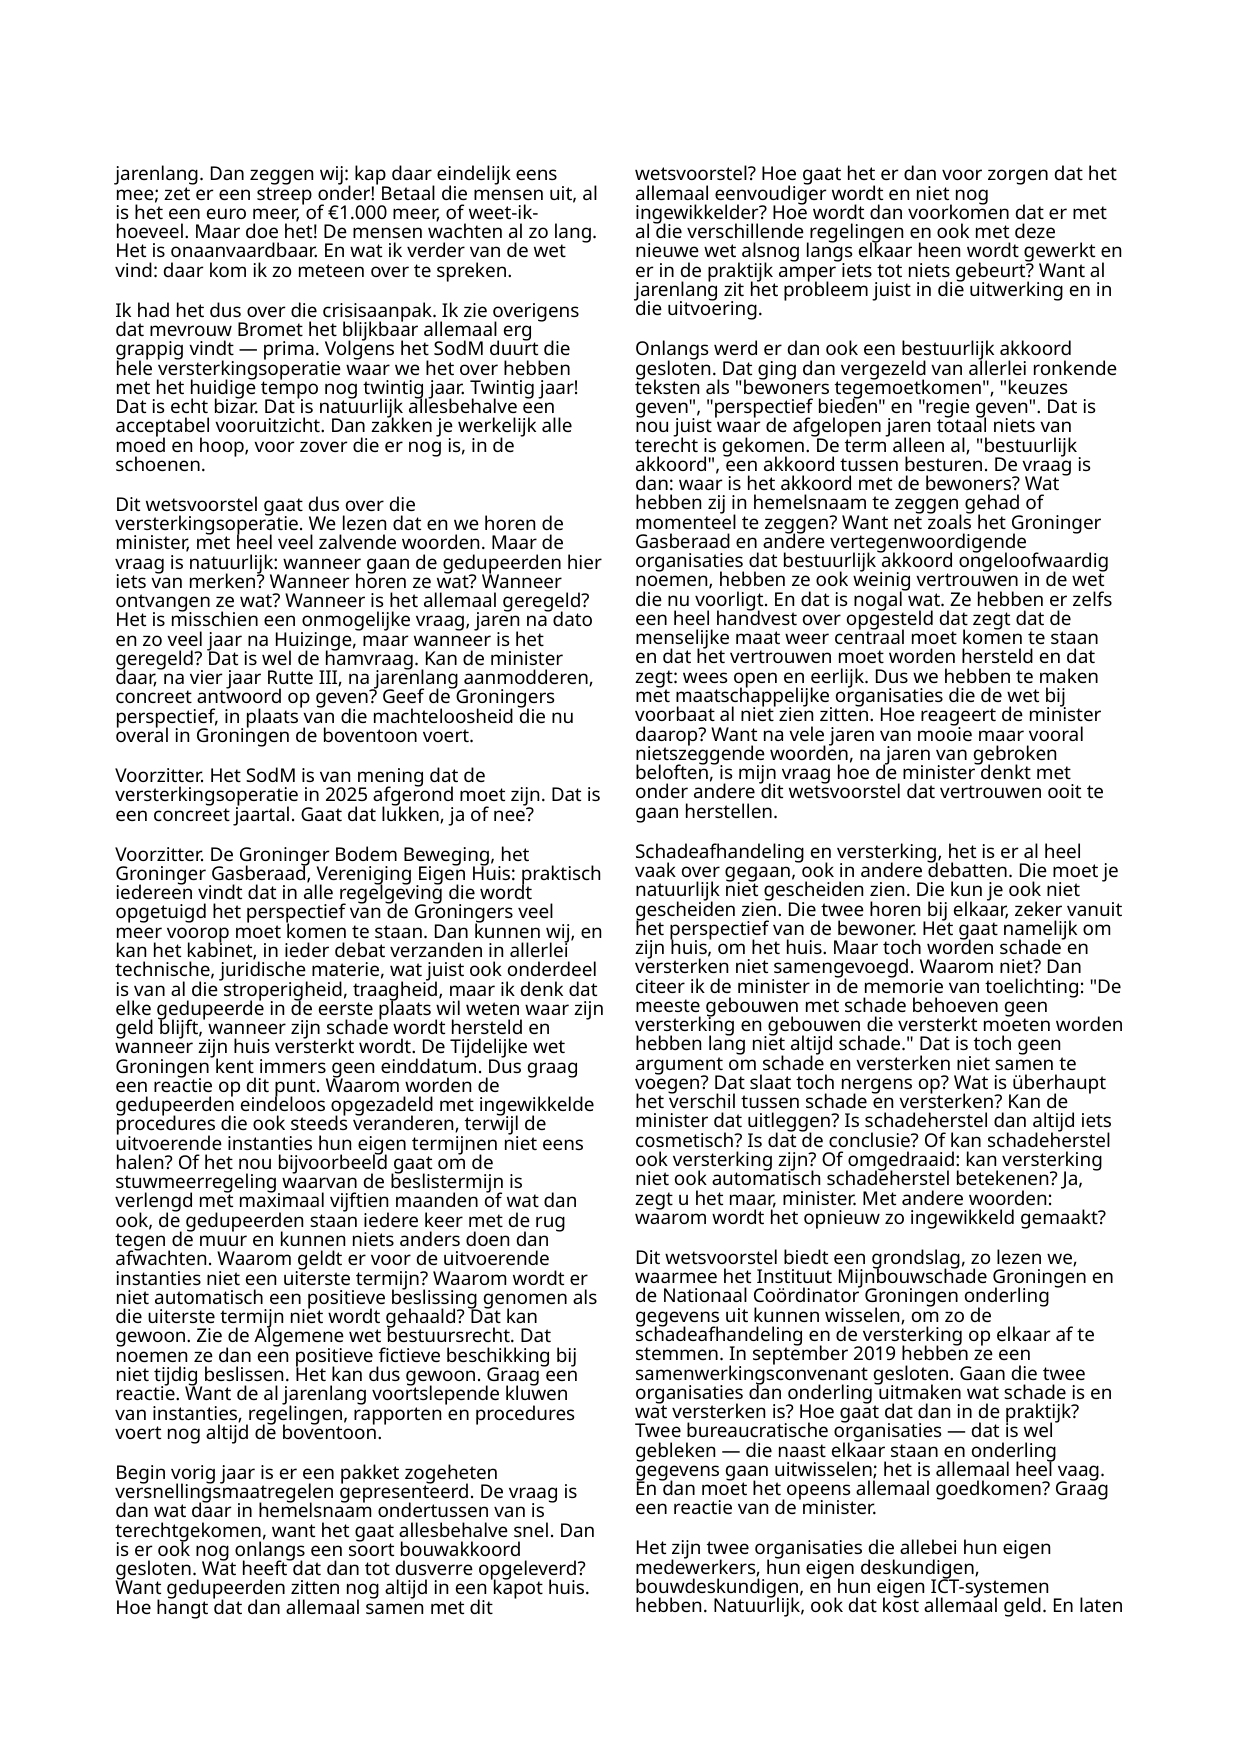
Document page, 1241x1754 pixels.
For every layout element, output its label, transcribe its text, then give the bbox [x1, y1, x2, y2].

text jarenlang. Dan zeggen wij: kap daar eindelijk eens mee; zet er een streep onder! Betaal die mensen uit, al is het een euro meer, of €1.000 meer, of weet-ik-hoeveel. Maar doe het! De mensen wachten al zo lang. Het is onaanvaardbaar. En wat ik verder van de wet vind: daar kom ik zo meteen over te spreken. [115, 165, 605, 281]
text wetsvoorstel? Hoe gaat het er dan voor zorgen dat het allemaal eenvoudiger wordt en niet nog ingewikkelder? Hoe wordt dan voorkomen dat er met al die verschillende regelingen en ook met deze nieuwe wet alsnog langs elkaar heen wordt gewerkt en er in de praktijk amper iets tot niets gebeurt? Want al jarenlang zit het probleem juist in die uitwerking en in die uitvoering. [635, 165, 1125, 319]
text Dit wetsvoorstel gaat dus over die versterkingsoperatie. We lezen dat en we horen de minister, met heel veel zalvende woorden. Maar de vraag is natuurlijk: wanneer gaan de gedupeerden hier iets van merken? Wanneer horen ze wat? Wanneer ontvangen ze wat? Wanneer is het allemaal geregeld? Het is misschien een onmogelijke vraag, jaren na dato en zo veel jaar na Huizinge, maar wanneer is het geregeld? Dat is wel de hamvraag. Kan de minister daar, na vier jaar Rutte III, na jarenlang aanmodderen, concreet antwoord op geven? Geef de Groningers perspectief, in plaats van die machteloosheid die nu overal in Groningen de boventoon voert. [115, 496, 605, 746]
text Schadeafhandeling en versterking, het is er al heel vaak over gegaan, ook in andere debatten. Die moet je natuurlijk niet gescheiden zien. Die kun je ook niet gescheiden zien. Die twee horen bij elkaar, zeker vanuit het perspectief van de bewoner. Het gaat namelijk om zijn huis, om het huis. Maar toch worden schade en versterken niet samengevoegd. Waarom niet? Dan citeer ik de minister in de memorie van toelichting: "De meeste gebouwen met schade behoeven geen versterking en gebouwen die versterkt moeten worden hebben lang niet altijd schade." Dat is toch geen argument om schade en versterken niet samen te voegen? Dat slaat toch nergens op? Wat is überhaupt het verschil tussen schade en versterken? Kan de minister dat uitleggen? Is schadeherstel dan altijd iets cosmetisch? Is dat de conclusie? Of kan schadeherstel ook versterking zijn? Of omgedraaid: kan versterking niet ook automatisch schadeherstel betekenen? Ja, zegt u het maar, minister. Met andere woorden: waarom wordt het opnieuw zo ingewikkeld gemaakt? [635, 843, 1125, 1228]
text Onlangs werd er dan ook een bestuurlijk akkoord gesloten. Dat ging dan vergezeld van allerlei ronkende teksten als "bewoners tegemoetkomen", "keuzes geven", "perspectief bieden" en "regie geven". Dat is nou juist waar de afgelopen jaren totaal niets van terecht is gekomen. De term alleen al, "bestuurlijk akkoord", een akkoord tussen besturen. De vraag is dan: waar is het akkoord met de bewoners? Wat hebben zij in hemelsnaam te zeggen gehad of momenteel te zeggen? Want net zoals het Groninger Gasberaad en andere vertegenwoordigende organisaties dat bestuurlijk akkoord ongeloofwaardig noemen, hebben ze ook weinig vertrouwen in de wet die nu voorligt. En dat is nogal wat. Ze hebben er zelfs een heel handvest over opgesteld dat zegt dat de menselijke maat weer centraal moet komen te staan en dat het vertrouwen moet worden hersteld en dat zegt: wees open en eerlijk. Dus we hebben te maken met maatschappelijke organisaties die de wet bij voorbaat al niet zien zitten. Hoe reageert de minister daarop? Want na vele jaren van mooie maar vooral nietszeggende woorden, na jaren van gebroken beloften, is mijn vraag hoe de minister denkt met onder andere dit wetsvoorstel dat vertrouwen ooit te gaan herstellen. [635, 340, 1125, 822]
text Begin vorig jaar is er een pakket zogeheten versnellingsmaatregelen gepresenteerd. De vraag is dan wat daar in hemelsnaam ondertussen van is terechtgekomen, want het gaat allesbehalve snel. Dan is er ook nog onlangs een soort bouwakkoord gesloten. Wat heeft dat dan tot dusverre opgeleverd? Want gedupeerden zitten nog altijd in een kapot huis. Hoe hangt dat dan allemaal samen met dit [115, 1464, 605, 1618]
text Voorzitter. De Groninger Bodem Beweging, het Groninger Gasberaad, Vereniging Eigen Huis: praktisch iedereen vindt dat in alle regelgeving die wordt opgetuigd het perspectief van de Groningers veel meer voorop moet komen te staan. Dan kunnen wij, en kan het kabinet, in ieder debat verzanden in allerlei technische, juridische materie, wat juist ook onderdeel is van al die stroperigheid, traagheid, maar ik denk dat elke gedupeerde in de eerste plaats wil weten waar zijn geld blijft, wanneer zijn schade wordt hersteld en wanneer zijn huis versterkt wordt. De Tijdelijke wet Groningen kent immers geen einddatum. Dus graag een reactie op dit punt. Waarom worden de gedupeerden eindeloos opgezadeld met ingewikkelde procedures die ook steeds veranderen, terwijl de uitvoerende instanties hun eigen termijnen niet eens halen? Of het nou bijvoorbeeld gaat om de stuwmeerregeling waarvan de beslistermijn is verlengd met maximaal vijftien maanden of wat dan ook, de gedupeerden staan iedere keer met de rug tegen de muur en kunnen niets anders doen dan afwachten. Waarom geldt er voor de uitvoerende instanties niet een uiterste termijn? Waarom wordt er niet automatisch een positieve beslissing genomen als die uiterste termijn niet wordt gehaald? Dat kan gewoon. Zie de Algemene wet bestuursrecht. Dat noemen ze dan een positieve fictieve beschikking bij niet tijdig beslissen. Het kan dus gewoon. Graag een reactie. Want de al jarenlang voortslepende kluwen van instanties, regelingen, rapporten en procedures voert nog altijd de boventoon. [115, 846, 605, 1443]
text Dit wetsvoorstel biedt een grondslag, zo lezen we, waarmee het Instituut Mijnbouwschade Groningen en de Nationaal Coördinator Groningen onderling gegevens uit kunnen wisselen, om zo de schadeafhandeling en de versterking op elkaar af te stemmen. In september 2019 hebben ze een samenwerkingsconvenant gesloten. Gaan die twee organisaties dan onderling uitmaken wat schade is en wat versterken is? Hoe gaat dat dan in de praktijk? Twee bureaucratische organisaties — dat is wel gebleken — die naast elkaar staan en onderling gegevens gaan uitwisselen; het is allemaal heel vaag. En dan moet het opeens allemaal goedkomen? Graag een reactie van de minister. [635, 1249, 1125, 1519]
text Ik had het dus over die crisisaanpak. Ik zie overigens dat mevrouw Bromet het blijkbaar allemaal erg grappig vindt — prima. Volgens het SodM duurt die hele versterkingsoperatie waar we het over hebben met het huidige tempo nog twintig jaar. Twintig jaar! Dat is echt bizar. Dat is natuurlijk allesbehalve een acceptabel vooruitzicht. Dan zakken je werkelijk alle moed en hoop, voor zover die er nog is, in de schoenen. [115, 302, 605, 475]
text Het zijn twee organisaties die allebei hun eigen medewerkers, hun eigen deskundigen, bouwdeskundigen, en hun eigen ICT-systemen hebben. Natuurlijk, ook dat kost allemaal geld. En laten [635, 1539, 1125, 1616]
text Voorzitter. Het SodM is van mening dat de versterkingsoperatie in 2025 afgerond moet zijn. Dat is een concreet jaartal. Gaat dat lukken, ja of nee? [115, 767, 605, 825]
